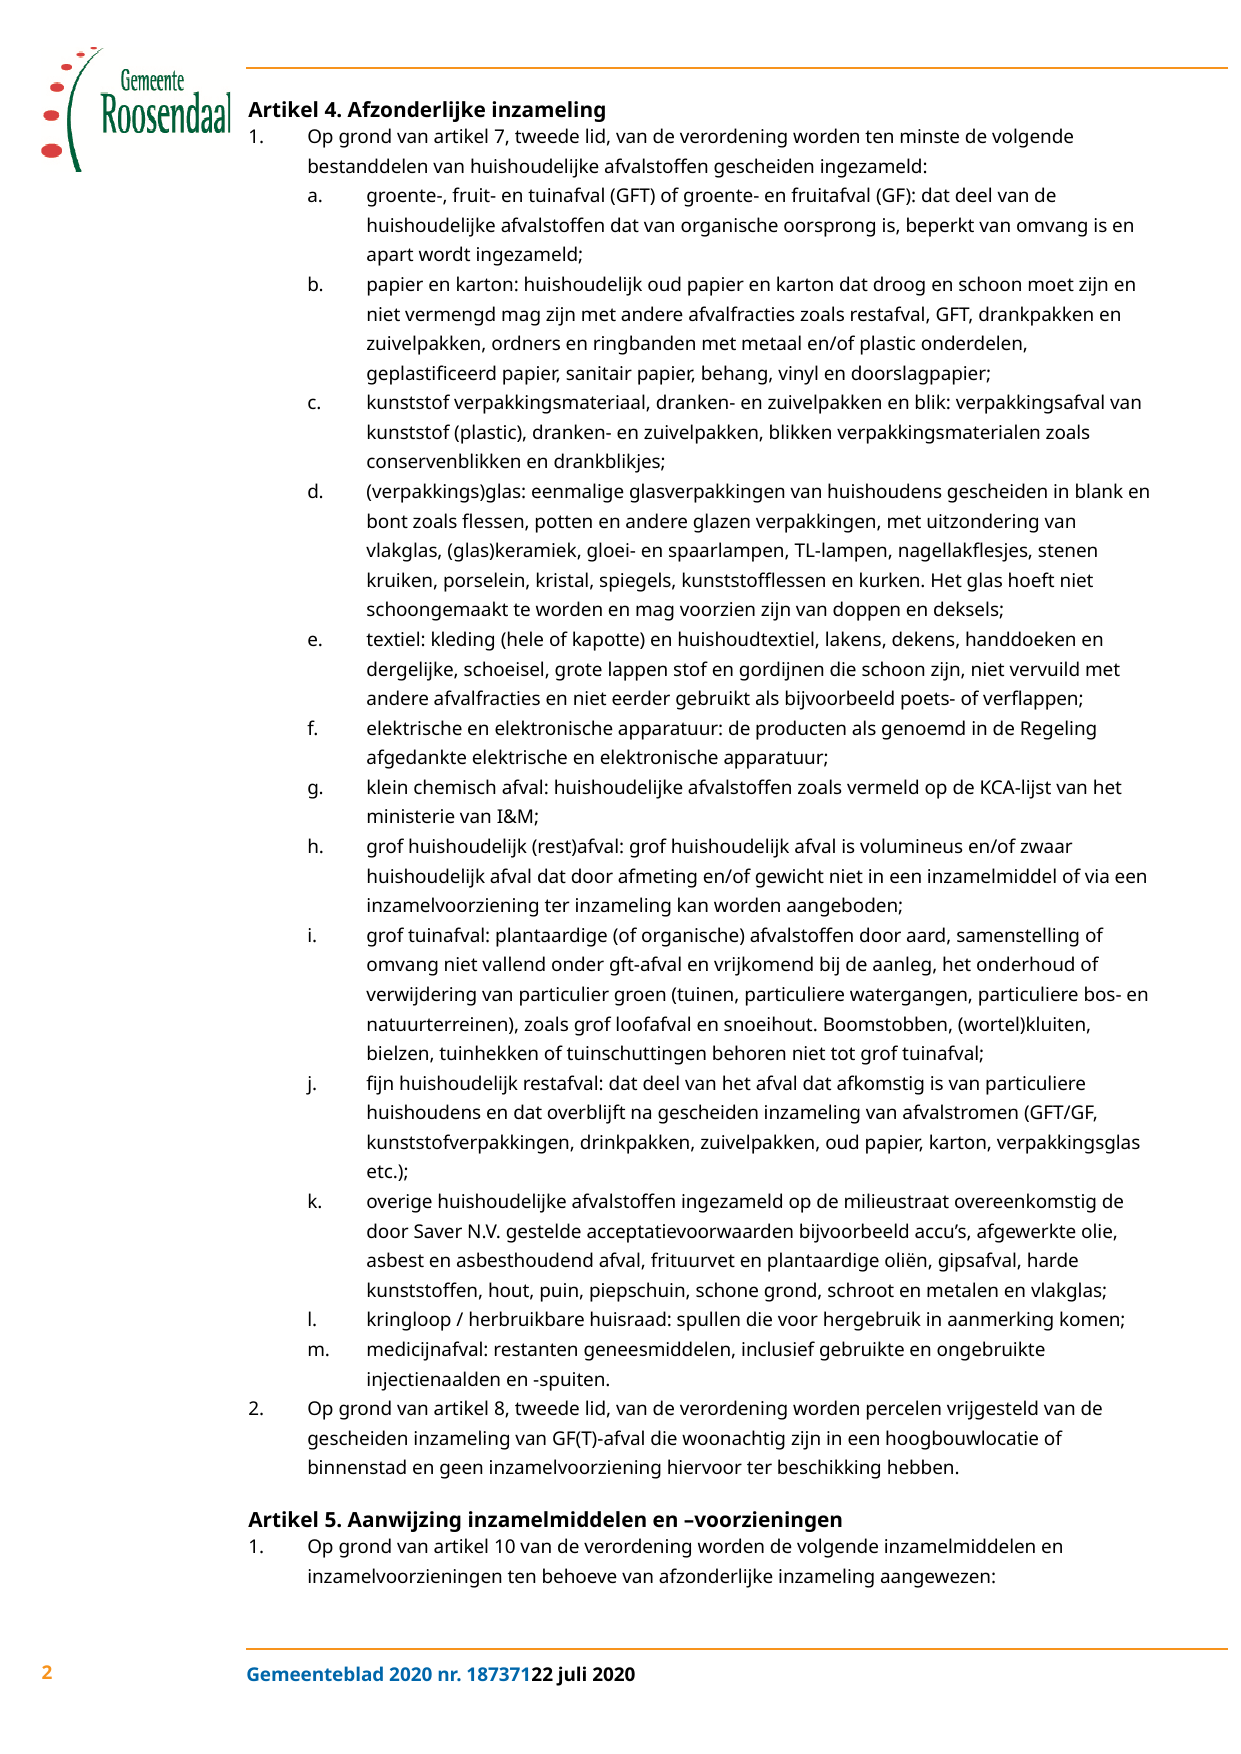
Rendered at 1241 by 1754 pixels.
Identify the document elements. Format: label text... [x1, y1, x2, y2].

list klein chemisch afval: huishoudelijke afvalstoffen zoals vermeld op de KCA-lijst van het ministerie van I&M; [307, 774, 1152, 829]
picture [41, 47, 231, 172]
list (verpakkings)glas: eenmalige glasverpakkingen van huishoudens gescheiden in blank en bont zoals flessen, potten en andere glazen verpakkingen, met uitzondering van vlakglas, (glas)keramiek, gloei- en spaarlampen, TL-lampen, nagellakflesjes, stenen kruiken, porselein, kristal, spiegels, kunststofflessen en kurken. Het glas hoeft niet schoongemaakt te worden en mag voorzien zijn van doppen en deksels; [307, 478, 1152, 622]
list kunststof verpakkingsmateriaal, dranken- en zuivelpakken en blik: verpakkingsafval van kunststof (plastic), dranken- en zuivelpakken, blikken verpakkingsmaterialen zoals conservenblikken en drankblikjes; [307, 389, 1152, 474]
list groente-, fruit- en tuinafval (GFT) of groente- en fruitafval (GF): dat deel van de huishoudelijke afvalstoffen dat van organische oorsprong is, beperkt van omvang is en apart wordt ingezameld; [307, 182, 1152, 267]
text Artikel 5. Aanwijzing inzamelmiddelen en –voorzieningen [248, 1505, 1152, 1533]
list overige huishoudelijke afvalstoffen ingezameld op de milieustraat overeenkomstig de door Saver N.V. gestelde acceptatievoorwaarden bijvoorbeeld accu’s, afgewerkte olie, asbest en asbesthoudend afval, frituurvet en plantaardige oliën, gipsafval, harde kunststoffen, hout, puin, piepschuin, schone grond, schroot en metalen en vlakglas; [307, 1188, 1152, 1303]
list kringloop / herbruikbare huisraad: spullen die voor hergebruik in aanmerking komen; [307, 1307, 1152, 1332]
list textiel: kleding (hele of kapotte) en huishoudtextiel, lakens, dekens, handdoeken en dergelijke, schoeisel, grote lappen stof en gordijnen die schoon zijn, niet vervuild met andere afvalfracties en niet eerder gebruikt als bijvoorbeeld poets- of verflappen; [307, 626, 1152, 711]
list papier en karton: huishoudelijk oud papier en karton dat droog en schoon moet zijn en niet vermengd mag zijn met andere afvalfracties zoals restafval, GFT, drankpakken en zuivelpakken, ordners en ringbanden met metaal en/of plastic onderdelen, geplastificeerd papier, sanitair papier, behang, vinyl en doorslagpapier; [307, 271, 1152, 386]
list Op grond van artikel 7, tweede lid, van de verordening worden ten minste de volgende bestanddelen van huishoudelijke afvalstoffen gescheiden ingezameld: [248, 123, 1152, 178]
list fijn huishoudelijk restafval: dat deel van het afval dat afkomstig is van particuliere huishoudens en dat overblijft na gescheiden inzameling van afvalstromen (GFT/GF, kunststofverpakkingen, drinkpakken, zuivelpakken, oud papier, karton, verpakkingsglas etc.); [307, 1070, 1152, 1184]
list Op grond van artikel 10 van de verordening worden de volgende inzamelmiddelen en inzamelvoorzieningen ten behoeve van afzonderlijke inzameling aangewezen: [248, 1533, 1152, 1589]
list elektrische en elektronische apparatuur: de producten als genoemd in de Regeling afgedankte elektrische en elektronische apparatuur; [307, 715, 1152, 770]
list grof tuinafval: plantaardige (of organische) afvalstoffen door aard, samenstelling of omvang niet vallend onder gft-afval en vrijkomend bij de aanleg, het onderhoud of verwijdering van particulier groen (tuinen, particuliere watergangen, particuliere bos- en natuurterreinen), zoals grof loofafval en snoeihout. Boomstobben, (wortel)kluiten, bielzen, tuinhekken of tuinschuttingen behoren niet tot grof tuinafval; [307, 922, 1152, 1066]
list medicijnafval: restanten geneesmiddelen, inclusief gebruikte en ongebruikte injectienaalden en -spuiten. [307, 1336, 1152, 1391]
text Artikel 4. Afzonderlijke inzameling [248, 95, 1152, 123]
list Op grond van artikel 8, tweede lid, van de verordening worden percelen vrijgesteld van de gescheiden inzameling van GF(T)-afval die woonachtig zijn in een hoogbouwlocatie of binnenstad en geen inzamelvoorziening hiervoor ter beschikking hebben. [248, 1395, 1152, 1480]
list grof huishoudelijk (rest)afval: grof huishoudelijk afval is volumineus en/of zwaar huishoudelijk afval dat door afmeting en/of gewicht niet in een inzamelmiddel of via een inzamelvoorziening ter inzameling kan worden aangeboden; [307, 833, 1152, 918]
